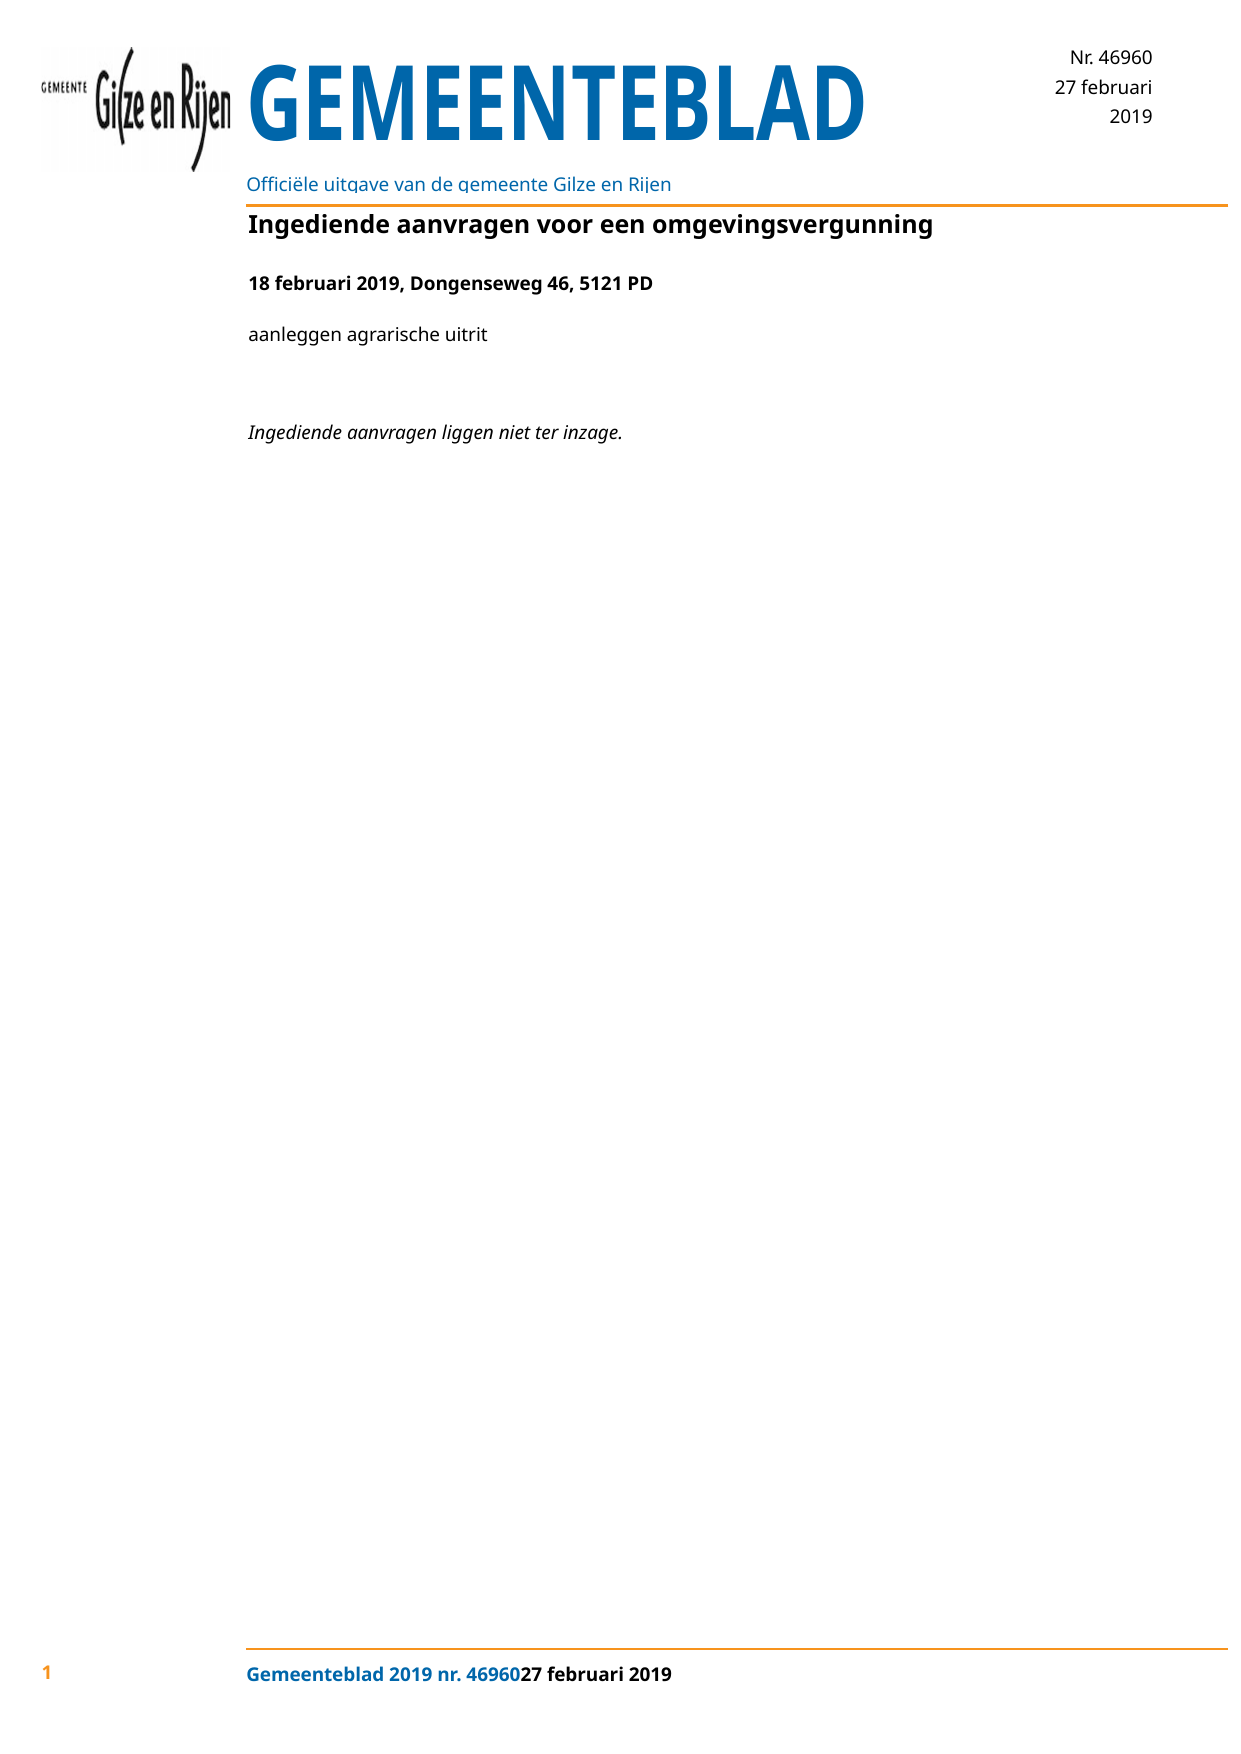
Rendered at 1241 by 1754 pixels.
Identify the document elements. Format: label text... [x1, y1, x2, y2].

text 18 februari 2019, Dongenseweg 46, 5121 PD [248, 270, 1152, 296]
text Ingediende aanvragen liggen niet ter inzage. [248, 419, 1152, 445]
text aanleggen agrarische uitrit [248, 321, 1152, 346]
picture [41, 47, 231, 172]
text Ingediende aanvragen voor een omgevingsvergunning [248, 207, 1152, 241]
